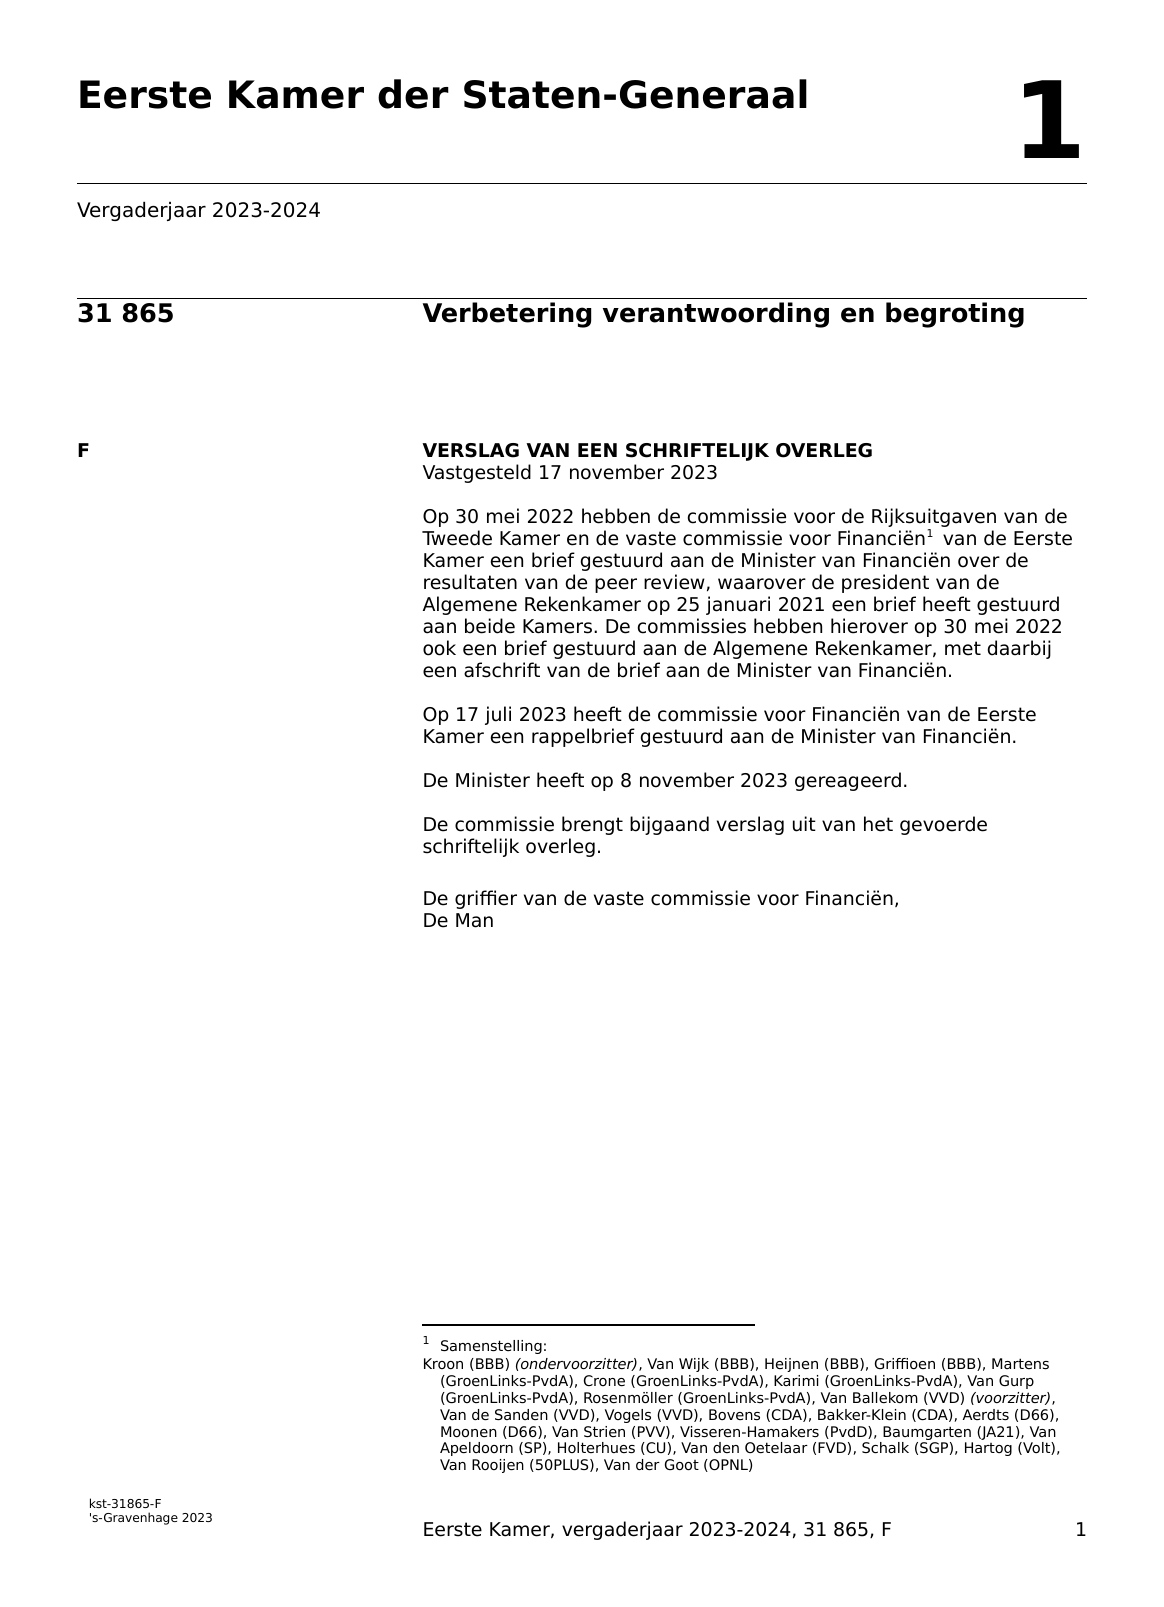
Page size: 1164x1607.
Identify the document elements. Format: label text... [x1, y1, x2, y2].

text 's-Gravenhage 2023 [88, 1511, 323, 1525]
text De Minister heeft op 8 november 2023 gereageerd. [422, 770, 1087, 792]
text De griffier van de vaste commissie voor Financiën, De Man [422, 888, 1087, 932]
table_header Eerste Kamer der Staten-Generaal [77, 59, 886, 183]
text Op 17 juli 2023 heeft de commissie voor Financiën van de Eerste Kamer een rappelbrief gestuurd aan de Minister van Financiën. [422, 704, 1087, 748]
text Kroon (BBB) (ondervoorzitter), Van Wijk (BBB), Heijnen (BBB), Griffioen (BBB), Martens (GroenLinks-PvdA), Crone (GroenLinks-PvdA), Karimi (GroenLinks-PvdA), Van Gurp (GroenLinks-PvdA), Rosenmöller (GroenLinks-PvdA), Van Ballekom (VVD) (voorzitter), Van de Sanden (VVD), Vogels (VVD), Bovens (CDA), Bakker-Klein (CDA), Aerdts (D66), Moonen (D66), Van Strien (PVV), Visseren-Hamakers (PvdD), Baumgarten (JA21), Van Apeldoorn (SP), Holterhues (CU), Van den Oetelaar (FVD), Schalk (SGP), Hartog (Volt), Van Rooijen (50PLUS), Van der Goot (OPNL) [422, 1356, 1087, 1474]
text Samenstelling: [422, 1334, 1087, 1356]
text kst-31865-F [88, 1497, 323, 1511]
text De commissie brengt bijgaand verslag uit van het gevoerde schriftelijk overleg. [422, 814, 1087, 858]
subtitle F VERSLAG VAN EEN SCHRIFTELIJK OVERLEG [77, 440, 1087, 462]
table_header 1 [886, 59, 1087, 183]
table_cell Vergaderjaar 2023-2024 [77, 184, 1087, 298]
subtitle 31 865 Verbetering verantwoording en begroting [77, 299, 1087, 329]
text Op 30 mei 2022 hebben de commissie voor de Rijksuitgaven van de Tweede Kamer en de vaste commissie voor Financiën van de Eerste Kamer een brief gestuurd aan de Minister van Financiën over de resultaten van de peer review, waarover de president van de Algemene Rekenkamer op 25 januari 2021 een brief heeft gestuurd aan beide Kamers. De commissies hebben hierover op 30 mei 2022 ook een brief gestuurd aan de Algemene Rekenkamer, met daarbij een afschrift van de brief aan de Minister van Financiën. [422, 506, 1087, 682]
text Vastgesteld 17 november 2023 [422, 462, 1087, 484]
